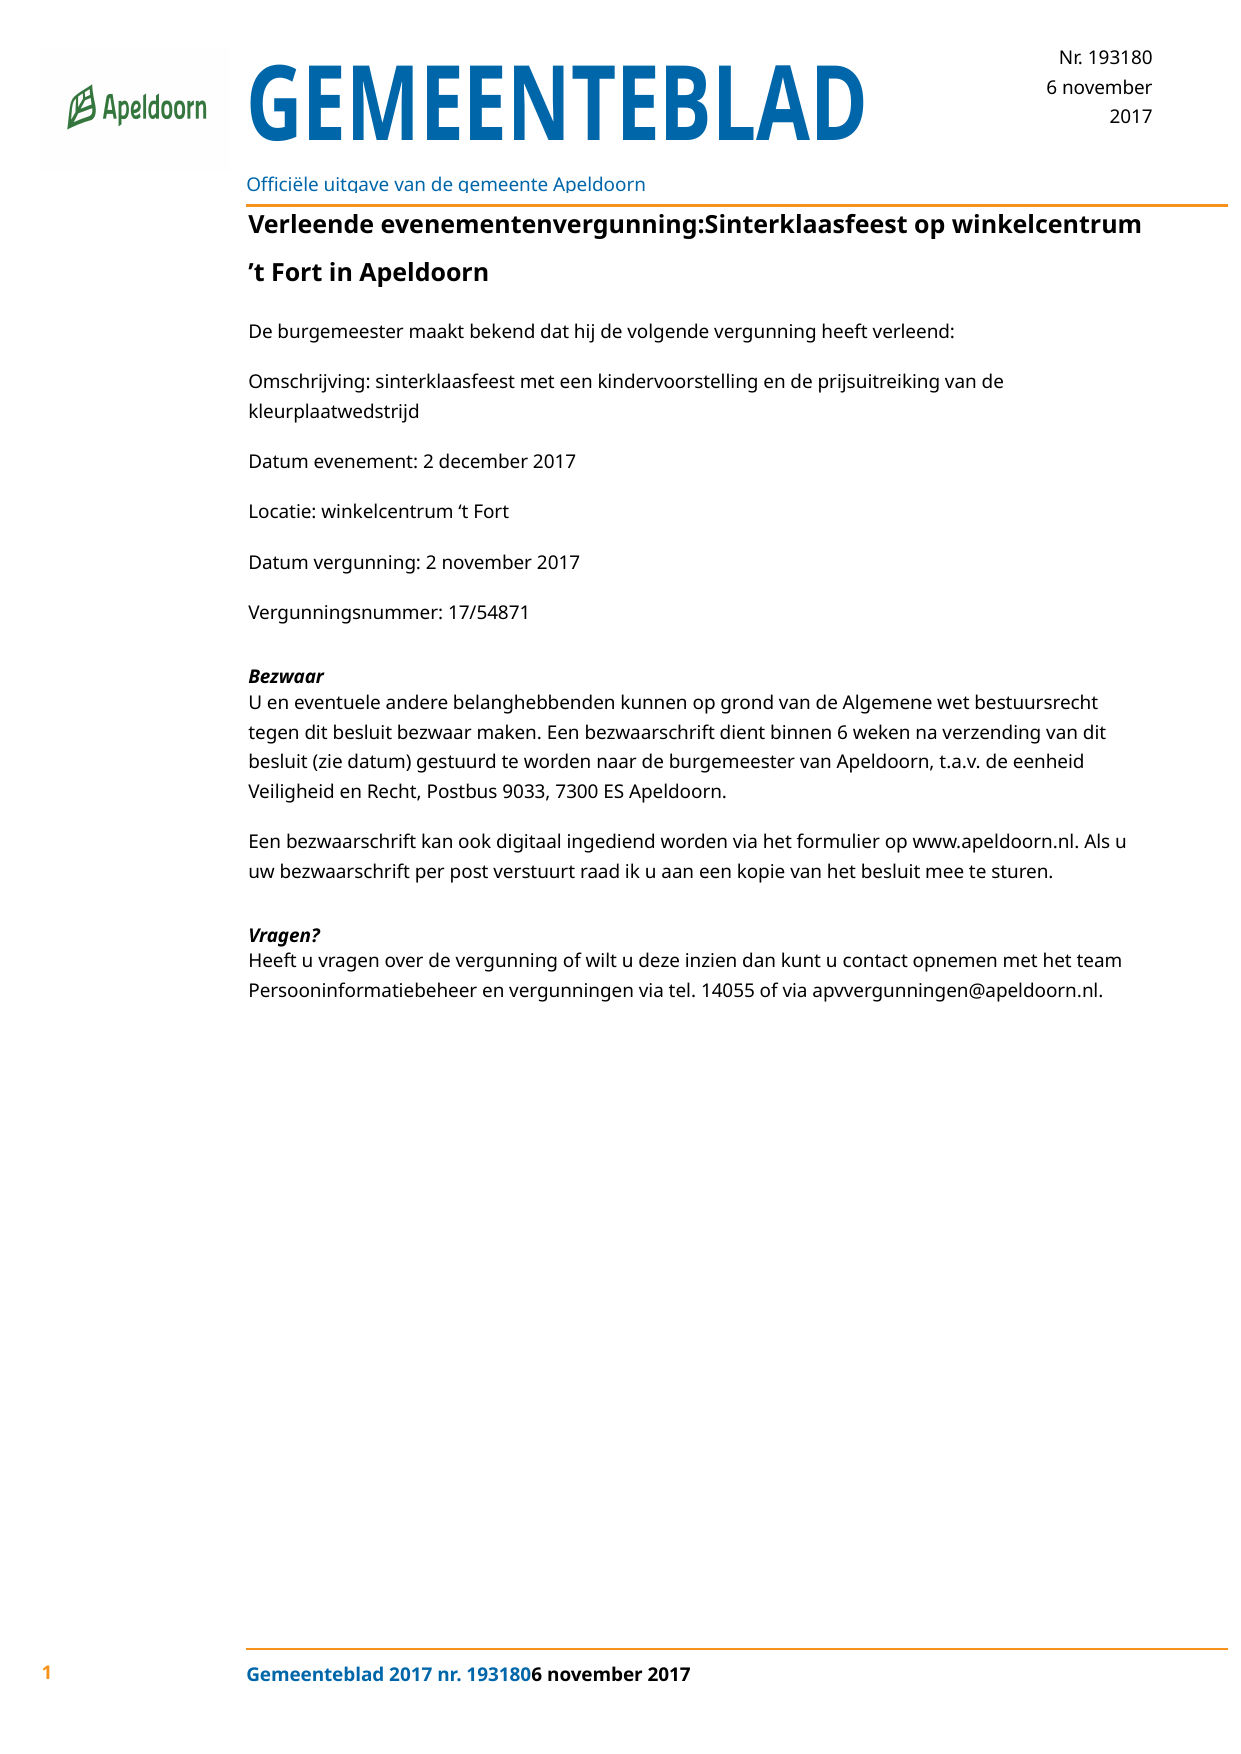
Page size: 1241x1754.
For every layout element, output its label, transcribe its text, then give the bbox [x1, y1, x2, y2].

text Datum evenement: 2 december 2017 [248, 448, 1152, 474]
text De burgemeester maakt bekend dat hij de volgende vergunning heeft verleend: [248, 318, 1152, 344]
picture [41, 47, 231, 172]
text Verleende evenementenvergunning:Sinterklaasfeest op winkelcentrum ’t Fort in Apeldoorn [248, 207, 1152, 288]
text Omschrijving: sinterklaasfeest met een kindervoorstelling en de prijsuitreiking van de kleurplaatwedstrijd [248, 368, 1152, 424]
text Datum vergunning: 2 november 2017 [248, 549, 1152, 575]
text U en eventuele andere belanghebbenden kunnen op grond van de Algemene wet bestuursrecht tegen dit besluit bezwaar maken. Een bezwaarschrift dient binnen 6 weken na verzending van dit besluit (zie datum) gestuurd te worden naar de burgemeester van Apeldoorn, t.a.v. de eenheid Veiligheid en Recht, Postbus 9033, 7300 ES Apeldoorn. [248, 689, 1152, 804]
text Vergunningsnummer: 17/54871 [248, 599, 1152, 625]
text Een bezwaarschrift kan ook digitaal ingediend worden via het formulier op www.apeldoorn.nl. Als u uw bezwaarschrift per post verstuurt raad ik u aan een kopie van het besluit mee te sturen. [248, 828, 1152, 884]
text Heeft u vragen over de vergunning of wilt u deze inzien dan kunt u contact opnemen met het team Persooninformatiebeheer en vergunningen via tel. 14055 of via apvvergunningen@apeldoorn.nl. [248, 948, 1152, 1003]
text Vragen? [248, 922, 1152, 948]
text Locatie: winkelcentrum ‘t Fort [248, 499, 1152, 524]
text Bezwaar [248, 663, 1152, 689]
